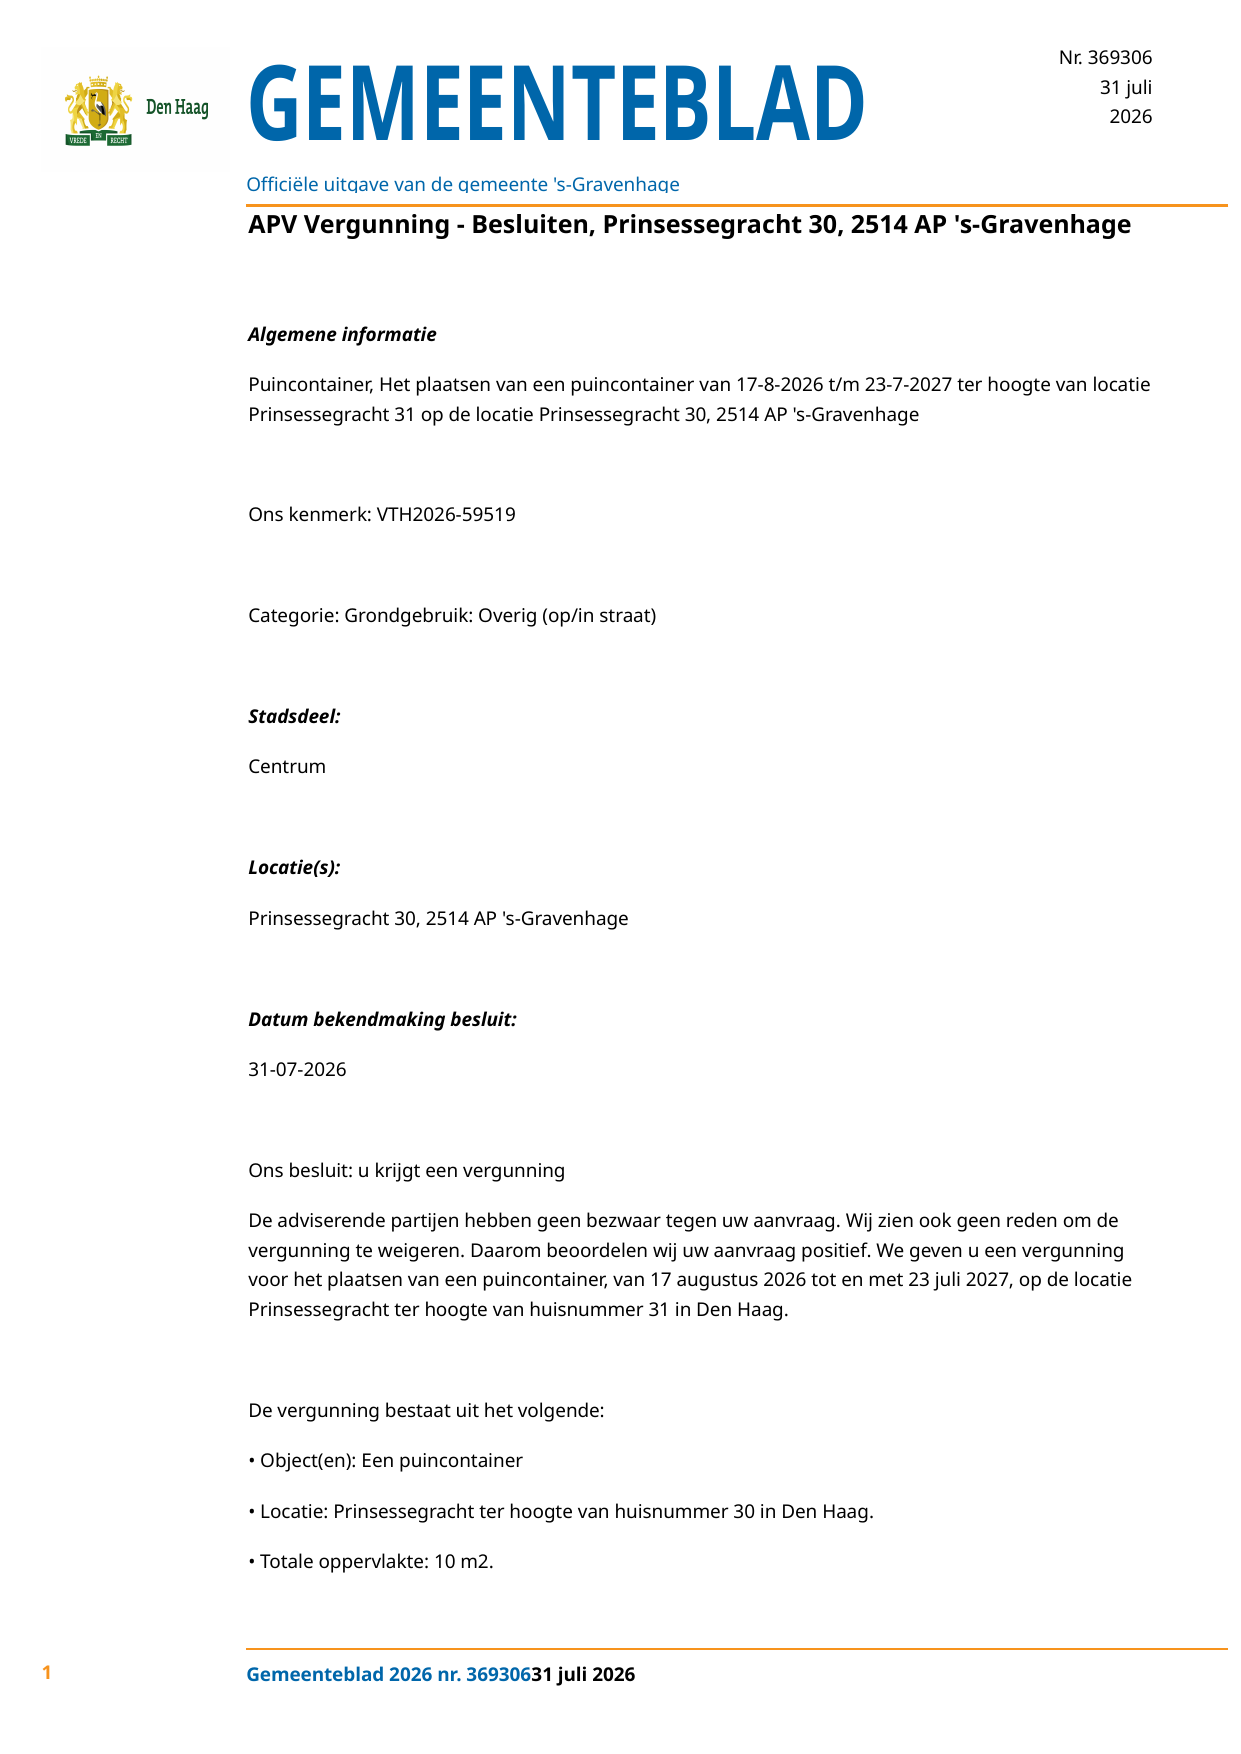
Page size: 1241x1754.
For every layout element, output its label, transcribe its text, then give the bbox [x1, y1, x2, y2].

text • Locatie: Prinsessegracht ter hoogte van huisnummer 30 in Den Haag. [248, 1498, 1152, 1523]
text Centrum [248, 754, 1152, 779]
text Algemene informatie [248, 321, 1152, 346]
text 31-07-2026 [248, 1056, 1152, 1082]
text Prinsessegracht 30, 2514 AP 's-Gravenhage [248, 905, 1152, 931]
text De vergunning bestaat uit het volgende: [248, 1397, 1152, 1423]
text APV Vergunning - Besluiten, Prinsessegracht 30, 2514 AP 's-Gravenhage [248, 207, 1152, 241]
text Datum bekendmaking besluit: [248, 1006, 1152, 1031]
text Ons besluit: u krijgt een vergunning [248, 1157, 1152, 1183]
text De adviserende partijen hebben geen bezwaar tegen uw aanvraag. Wij zien ook geen reden om de vergunning te weigeren. Daarom beoordelen wij uw aanvraag positief. We geven u een vergunning voor het plaatsen van een puincontainer, van 17 augustus 2026 tot en met 23 juli 2027, op de locatie Prinsessegracht ter hoogte van huisnummer 31 in Den Haag. [248, 1207, 1152, 1322]
text • Object(en): Een puincontainer [248, 1447, 1152, 1473]
text Puincontainer, Het plaatsen van een puincontainer van 17-8-2026 t/m 23-7-2027 ter hoogte van locatie Prinsessegracht 31 op de locatie Prinsessegracht 30, 2514 AP 's-Gravenhage [248, 371, 1152, 426]
text Ons kenmerk: VTH2026-59519 [248, 502, 1152, 527]
text Stadsdeel: [248, 703, 1152, 729]
text • Totale oppervlakte: 10 m2. [248, 1548, 1152, 1574]
text Locatie(s): [248, 854, 1152, 880]
picture [41, 47, 231, 172]
text Categorie: Grondgebruik: Overig (op/in straat) [248, 602, 1152, 628]
